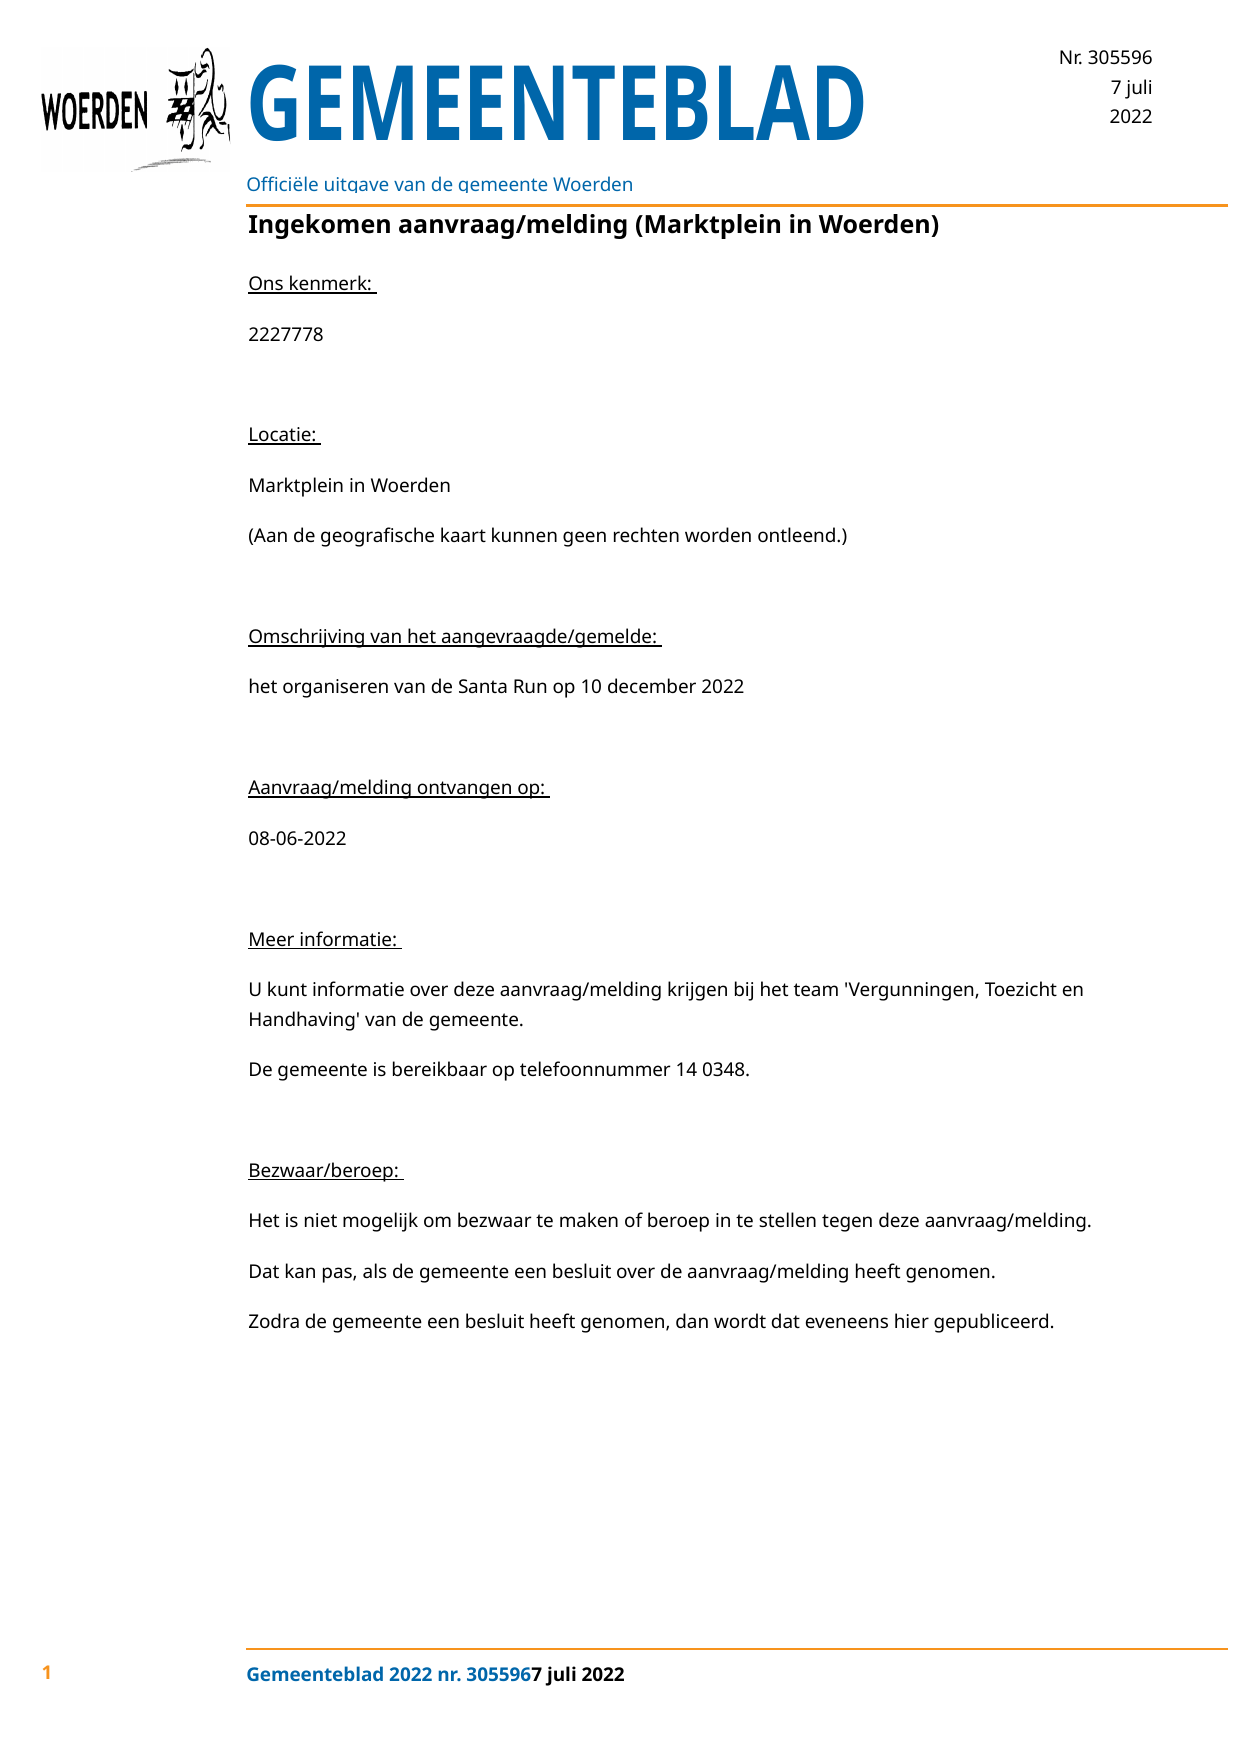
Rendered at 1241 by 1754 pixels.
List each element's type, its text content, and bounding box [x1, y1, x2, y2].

text U kunt informatie over deze aanvraag/melding krijgen bij het team 'Vergunningen, Toezicht en Handhaving' van de gemeente. [248, 976, 1152, 1031]
text Zodra de gemeente een besluit heeft genomen, dan wordt dat eveneens hier gepubliceerd. [248, 1308, 1152, 1334]
text Ingekomen aanvraag/melding (Marktplein in Woerden) [248, 207, 1152, 241]
text Ons kenmerk: [248, 270, 1152, 296]
text Bezwaar/beroep: [248, 1157, 1152, 1183]
text 2227778 [248, 321, 1152, 346]
text Marktplein in Woerden [248, 472, 1152, 498]
text (Aan de geografische kaart kunnen geen rechten worden ontleend.) [248, 522, 1152, 548]
text 08-06-2022 [248, 825, 1152, 851]
text Aanvraag/melding ontvangen op: [248, 774, 1152, 800]
text De gemeente is bereikbaar op telefoonnummer 14 0348. [248, 1056, 1152, 1082]
text Meer informatie: [248, 926, 1152, 951]
picture [41, 47, 231, 172]
text Locatie: [248, 422, 1152, 447]
text Dat kan pas, als de gemeente een besluit over de aanvraag/melding heeft genomen. [248, 1258, 1152, 1283]
text het organiseren van de Santa Run op 10 december 2022 [248, 674, 1152, 699]
text Omschrijving van het aangevraagde/gemelde: [248, 623, 1152, 649]
text Het is niet mogelijk om bezwaar te maken of beroep in te stellen tegen deze aanvraag/melding. [248, 1207, 1152, 1233]
